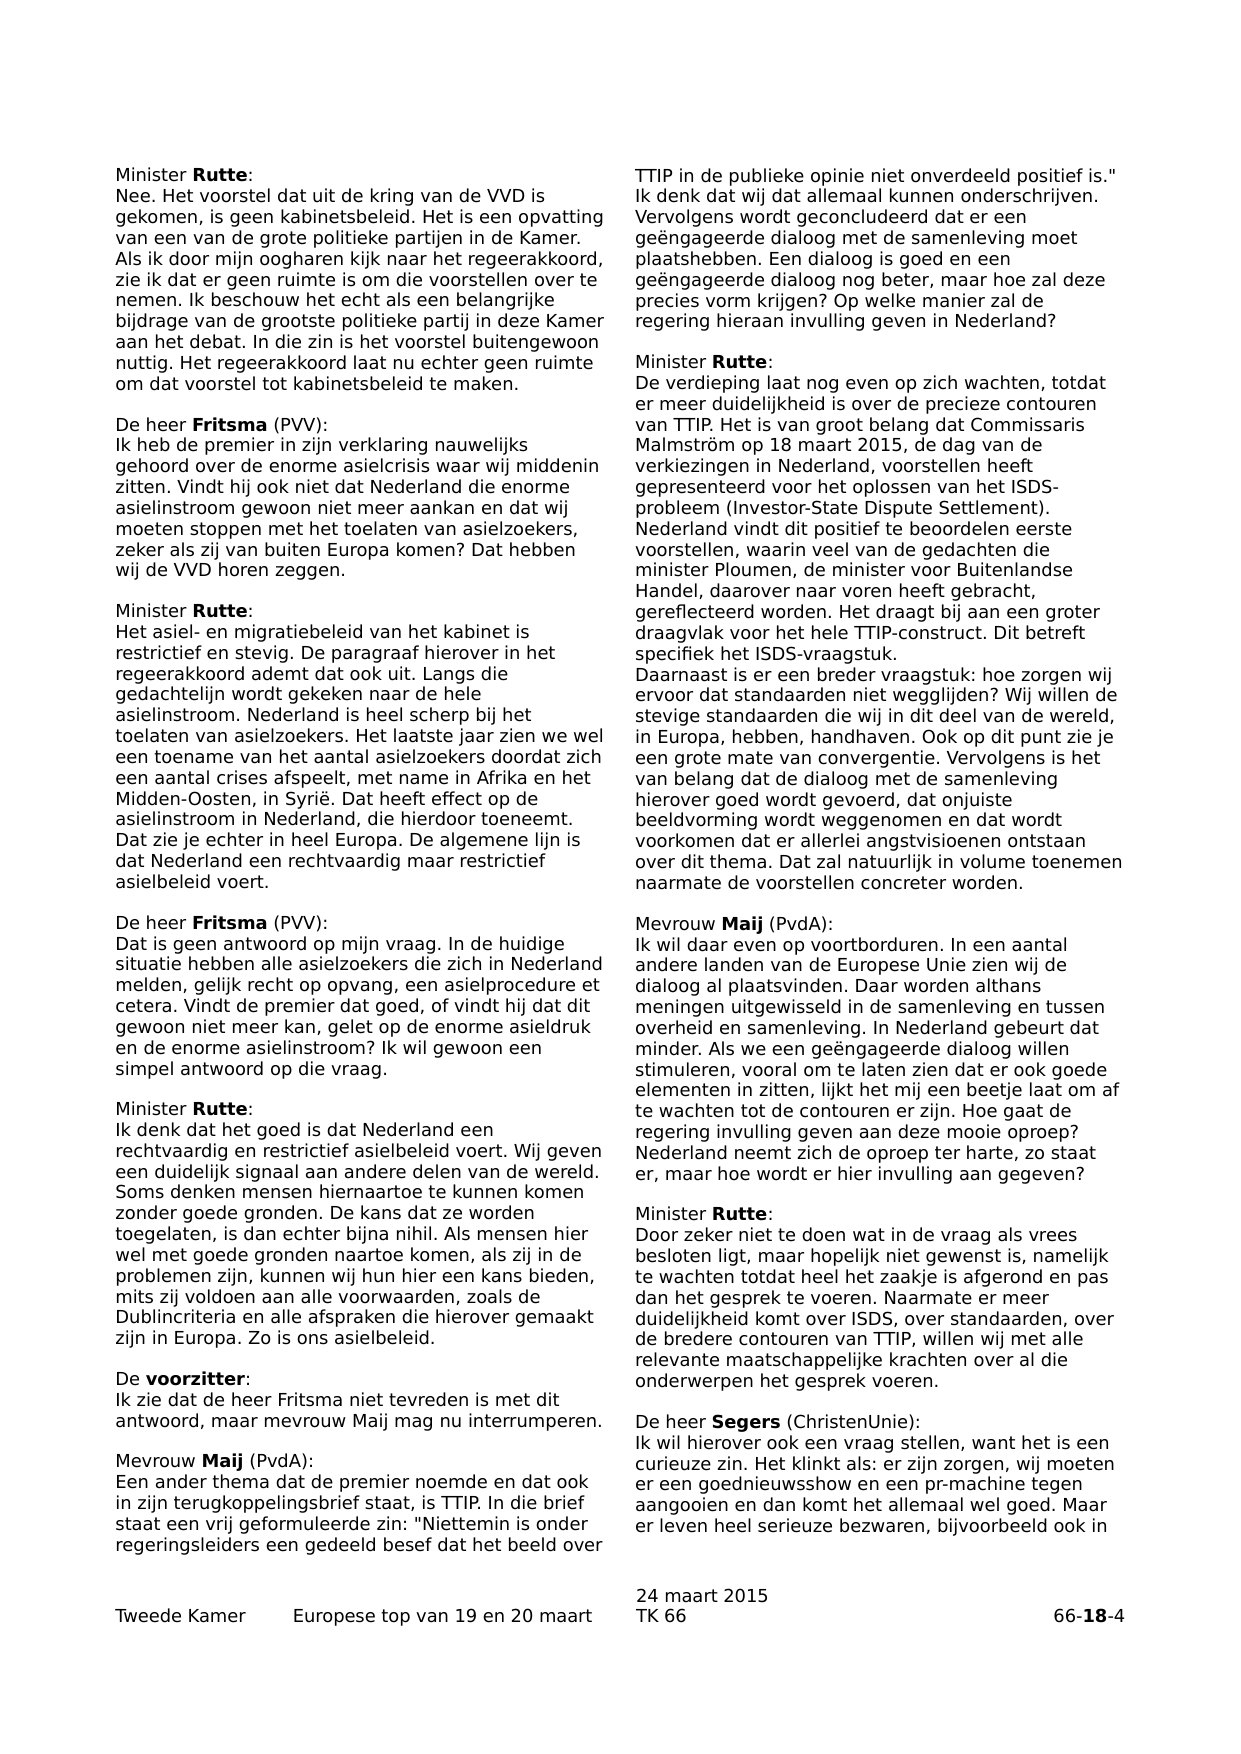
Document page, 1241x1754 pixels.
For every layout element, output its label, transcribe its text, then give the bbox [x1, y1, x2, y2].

text Het asiel- en migratiebeleid van het kabinet is restrictief en stevig. De paragraaf hierover in het regeerakkoord ademt dat ook uit. Langs die gedachtelijn wordt gekeken naar de hele asielinstroom. Nederland is heel scherp bij het toelaten van asielzoekers. Het laatste jaar zien we wel een toename van het aantal asielzoekers doordat zich een aantal crises afspeelt, met name in Afrika en het Midden-Oosten, in Syrië. Dat heeft effect op de asielinstroom in Nederland, die hierdoor toeneemt. Dat zie je echter in heel Europa. De algemene lijn is dat Nederland een rechtvaardig maar restrictief asielbeleid voert. [115, 622, 605, 892]
text De heer Segers (ChristenUnie): [635, 1412, 1125, 1432]
text De heer Fritsma (PVV): [115, 414, 605, 435]
text Een ander thema dat de premier noemde en dat ook in zijn terugkoppelingsbrief staat, is TTIP. In die brief staat een vrij geformuleerde zin: "Niettemin is onder regeringsleiders een gedeeld besef dat het beeld over [115, 1472, 605, 1555]
text Mevrouw Maij (PvdA): [635, 913, 1125, 934]
text TTIP in de publieke opinie niet onverdeeld positief is." Ik denk dat wij dat allemaal kunnen onderschrijven. Vervolgens wordt geconcludeerd dat er een geëngageerde dialoog met de samenleving moet plaatshebben. Een dialoog is goed en een geëngageerde dialoog nog beter, maar hoe zal deze precies vorm krijgen? Op welke manier zal de regering hieraan invulling geven in Nederland? [635, 165, 1125, 332]
text Minister Rutte: [115, 1099, 605, 1120]
text De heer Fritsma (PVV): [115, 912, 605, 933]
text Ik zie dat de heer Fritsma niet tevreden is met dit antwoord, maar mevrouw Maij mag nu interrumperen. [115, 1390, 605, 1431]
text Daarnaast is er een breder vraagstuk: hoe zorgen wij ervoor dat standaarden niet wegglijden? Wij willen de stevige standaarden die wij in dit deel van de wereld, in Europa, hebben, handhaven. Ook op dit punt zie je een grote mate van convergentie. Vervolgens is het van belang dat de dialoog met de samenleving hierover goed wordt gevoerd, dat onjuiste beeldvorming wordt weggenomen en dat wordt voorkomen dat er allerlei angstvisioenen ontstaan over dit thema. Dat zal natuurlijk in volume toenemen naarmate de voorstellen concreter worden. [635, 664, 1125, 893]
text Dat is geen antwoord op mijn vraag. In de huidige situatie hebben alle asielzoekers die zich in Nederland melden, gelijk recht op opvang, een asielprocedure et cetera. Vindt de premier dat goed, of vindt hij dat dit gewoon niet meer kan, gelet op de enorme asieldruk en de enorme asielinstroom? Ik wil gewoon een simpel antwoord op die vraag. [115, 933, 605, 1079]
text Mevrouw Maij (PvdA): [115, 1451, 605, 1472]
text Door zeker niet te doen wat in de vraag als vrees besloten ligt, maar hopelijk niet gewenst is, namelijk te wachten totdat heel het zaakje is afgerond en pas dan het gesprek te voeren. Naarmate er meer duidelijkheid komt over ISDS, over standaarden, over de bredere contouren van TTIP, willen wij met alle relevante maatschappelijke krachten over al die onderwerpen het gesprek voeren. [635, 1225, 1125, 1392]
text Ik wil daar even op voortborduren. In een aantal andere landen van de Europese Unie zien wij de dialoog al plaatsvinden. Daar worden althans meningen uitgewisseld in de samenleving en tussen overheid en samenleving. In Nederland gebeurt dat minder. Als we een geëngageerde dialoog willen stimuleren, vooral om te laten zien dat er ook goede elementen in zitten, lijkt het mij een beetje laat om af te wachten tot de contouren er zijn. Hoe gaat de regering invulling geven aan deze mooie oproep? Nederland neemt zich de oproep ter harte, zo staat er, maar hoe wordt er hier invulling aan gegeven? [635, 934, 1125, 1184]
text Minister Rutte: [115, 601, 605, 622]
text Minister Rutte: [635, 1204, 1125, 1225]
text Ik heb de premier in zijn verklaring nauwelijks gehoord over de enorme asielcrisis waar wij middenin zitten. Vindt hij ook niet dat Nederland die enorme asielinstroom gewoon niet meer aankan en dat wij moeten stoppen met het toelaten van asielzoekers, zeker als zij van buiten Europa komen? Dat hebben wij de VVD horen zeggen. [115, 435, 605, 581]
text Minister Rutte: [115, 165, 605, 186]
text De verdieping laat nog even op zich wachten, totdat er meer duidelijkheid is over de precieze contouren van TTIP. Het is van groot belang dat Commissaris Malmström op 18 maart 2015, de dag van de verkiezingen in Nederland, voorstellen heeft gepresenteerd voor het oplossen van het ISDS-probleem (Investor-State Dispute Settlement). Nederland vindt dit positief te beoordelen eerste voorstellen, waarin veel van de gedachten die minister Ploumen, de minister voor Buitenlandse Handel, daarover naar voren heeft gebracht, gereflecteerd worden. Het draagt bij aan een groter draagvlak voor het hele TTIP-construct. Dit betreft specifiek het ISDS-vraagstuk. [635, 373, 1125, 664]
text Nee. Het voorstel dat uit de kring van de VVD is gekomen, is geen kabinetsbeleid. Het is een opvatting van een van de grote politieke partijen in de Kamer. Als ik door mijn oogharen kijk naar het regeerakkoord, zie ik dat er geen ruimte is om die voorstellen over te nemen. Ik beschouw het echt als een belangrijke bijdrage van de grootste politieke partij in deze Kamer aan het debat. In die zin is het voorstel buitengewoon nuttig. Het regeerakkoord laat nu echter geen ruimte om dat voorstel tot kabinetsbeleid te maken. [115, 186, 605, 394]
text Ik wil hierover ook een vraag stellen, want het is een curieuze zin. Het klinkt als: er zijn zorgen, wij moeten er een goednieuwsshow en een pr-machine tegen aangooien en dan komt het allemaal wel goed. Maar er leven heel serieuze bezwaren, bijvoorbeeld ook in [635, 1432, 1125, 1537]
text Minister Rutte: [635, 352, 1125, 373]
text Ik denk dat het goed is dat Nederland een rechtvaardig en restrictief asielbeleid voert. Wij geven een duidelijk signaal aan andere delen van de wereld. Soms denken mensen hiernaartoe te kunnen komen zonder goede gronden. De kans dat ze worden toegelaten, is dan echter bijna nihil. Als mensen hier wel met goede gronden naartoe komen, als zij in de problemen zijn, kunnen wij hun hier een kans bieden, mits zij voldoen aan alle voorwaarden, zoals de Dublincriteria en alle afspraken die hierover gemaakt zijn in Europa. Zo is ons asielbeleid. [115, 1120, 605, 1349]
text De voorzitter: [115, 1369, 605, 1390]
